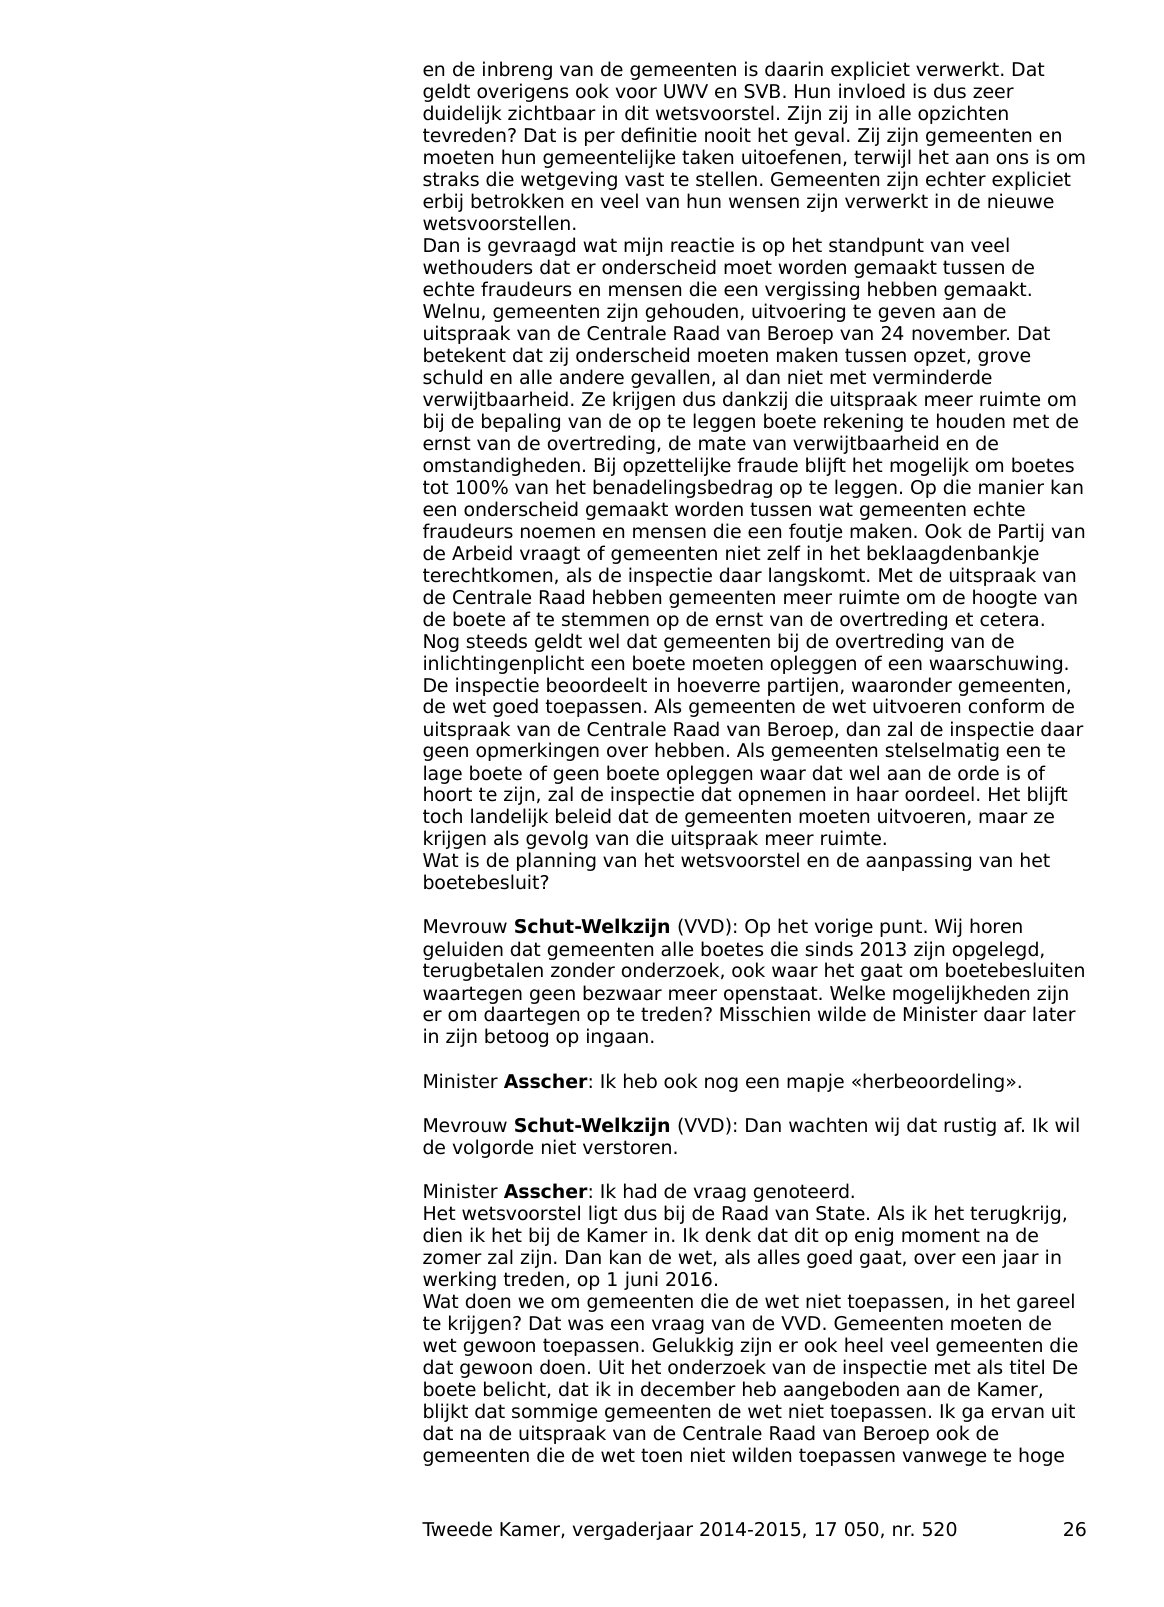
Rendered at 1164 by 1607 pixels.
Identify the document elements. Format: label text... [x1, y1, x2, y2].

text Het wetsvoorstel ligt dus bij de Raad van State. Als ik het terugkrijg, dien ik het bij de Kamer in. Ik denk dat dit op enig moment na de zomer zal zijn. Dan kan de wet, als alles goed gaat, over een jaar in werking treden, op 1 juni 2016. [422, 1203, 1087, 1291]
text Wat is de planning van het wetsvoorstel en de aanpassing van het boetebesluit? [422, 850, 1087, 894]
text Mevrouw Schut-Welkzijn (VVD): Op het vorige punt. Wij horen geluiden dat gemeenten alle boetes die sinds 2013 zijn opgelegd, terugbetalen zonder onderzoek, ook waar het gaat om boetebesluiten waartegen geen bezwaar meer openstaat. Welke mogelijkheden zijn er om daartegen op te treden? Misschien wilde de Minister daar later in zijn betoog op ingaan. [422, 916, 1087, 1048]
text Minister Asscher: Ik had de vraag genoteerd. [422, 1181, 1087, 1203]
text Dan is gevraagd wat mijn reactie is op het standpunt van veel wethouders dat er onderscheid moet worden gemaakt tussen de echte fraudeurs en mensen die een vergissing hebben gemaakt. Welnu, gemeenten zijn gehouden, uitvoering te geven aan de uitspraak van de Centrale Raad van Beroep van 24 november. Dat betekent dat zij onderscheid moeten maken tussen opzet, grove schuld en alle andere gevallen, al dan niet met verminderde verwijtbaarheid. Ze krijgen dus dankzij die uitspraak meer ruimte om bij de bepaling van de op te leggen boete rekening te houden met de ernst van de overtreding, de mate van verwijtbaarheid en de omstandigheden. Bij opzettelijke fraude blijft het mogelijk om boetes tot 100% van het benadelingsbedrag op te leggen. Op die manier kan een onderscheid gemaakt worden tussen wat gemeenten echte fraudeurs noemen en mensen die een foutje maken. Ook de Partij van de Arbeid vraagt of gemeenten niet zelf in het beklaagdenbankje terechtkomen, als de inspectie daar langskomt. Met de uitspraak van de Centrale Raad hebben gemeenten meer ruimte om de hoogte van de boete af te stemmen op de ernst van de overtreding et cetera. [422, 235, 1087, 631]
text Nog steeds geldt wel dat gemeenten bij de overtreding van de inlichtingenplicht een boete moeten opleggen of een waarschuwing. De inspectie beoordeelt in hoeverre partijen, waaronder gemeenten, de wet goed toepassen. Als gemeenten de wet uitvoeren conform de uitspraak van de Centrale Raad van Beroep, dan zal de inspectie daar geen opmerkingen over hebben. Als gemeenten stelselmatig een te lage boete of geen boete opleggen waar dat wel aan de orde is of hoort te zijn, zal de inspectie dat opnemen in haar oordeel. Het blijft toch landelijk beleid dat de gemeenten moeten uitvoeren, maar ze krijgen als gevolg van die uitspraak meer ruimte. [422, 631, 1087, 850]
text Minister Asscher: Ik heb ook nog een mapje «herbeoordeling». [422, 1071, 1087, 1092]
text Mevrouw Schut-Welkzijn (VVD): Dan wachten wij dat rustig af. Ik wil de volgorde niet verstoren. [422, 1115, 1087, 1159]
text Wat doen we om gemeenten die de wet niet toepassen, in het gareel te krijgen? Dat was een vraag van de VVD. Gemeenten moeten de wet gewoon toepassen. Gelukkig zijn er ook heel veel gemeenten die dat gewoon doen. Uit het onderzoek van de inspectie met als titel De boete belicht, dat ik in december heb aangeboden aan de Kamer, blijkt dat sommige gemeenten de wet niet toepassen. Ik ga ervan uit dat na de uitspraak van de Centrale Raad van Beroep ook de gemeenten die de wet toen niet wilden toepassen vanwege te hoge [422, 1291, 1087, 1467]
text en de inbreng van de gemeenten is daarin expliciet verwerkt. Dat geldt overigens ook voor UWV en SVB. Hun invloed is dus zeer duidelijk zichtbaar in dit wetsvoorstel. Zijn zij in alle opzichten tevreden? Dat is per definitie nooit het geval. Zij zijn gemeenten en moeten hun gemeentelijke taken uitoefenen, terwijl het aan ons is om straks die wetgeving vast te stellen. Gemeenten zijn echter expliciet erbij betrokken en veel van hun wensen zijn verwerkt in de nieuwe wetsvoorstellen. [422, 59, 1087, 235]
